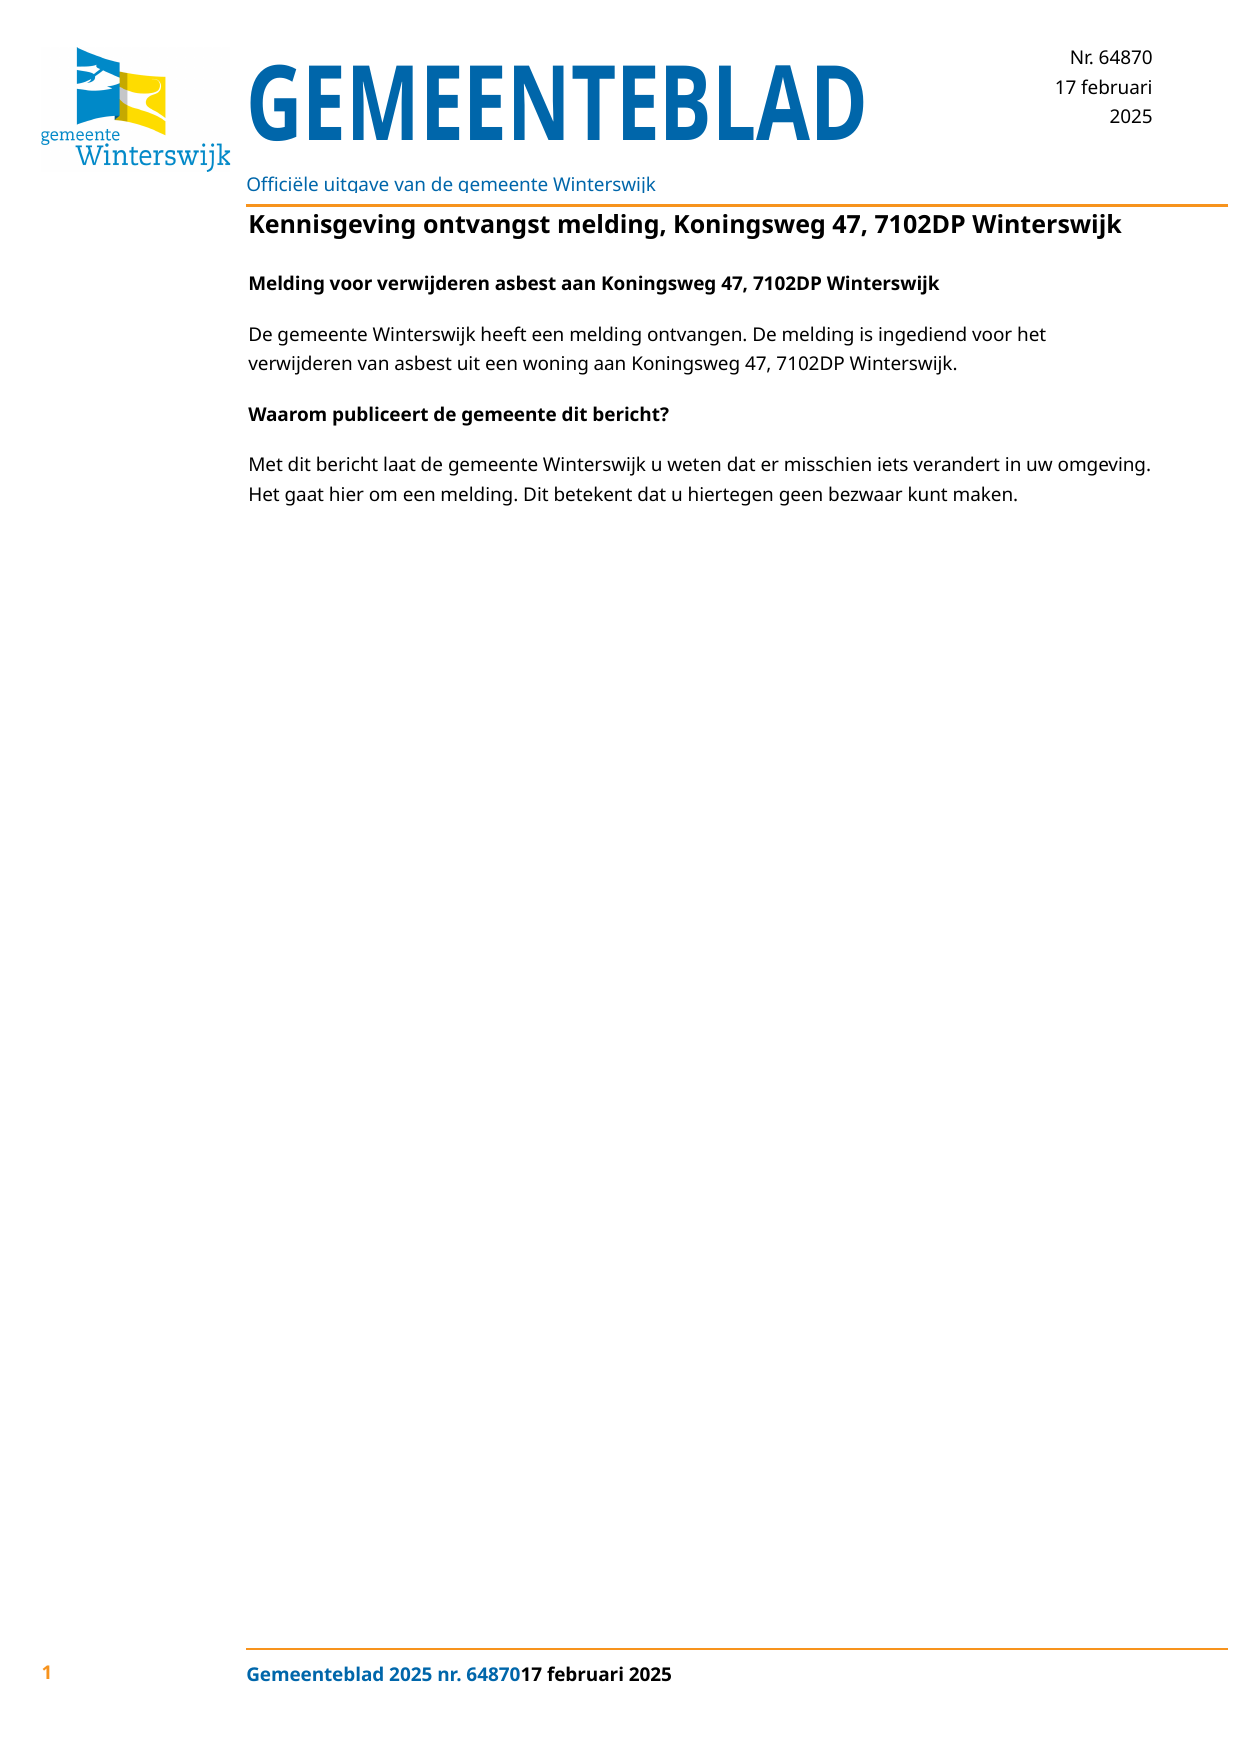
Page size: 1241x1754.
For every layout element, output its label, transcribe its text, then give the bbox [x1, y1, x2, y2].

text Melding voor verwijderen asbest aan Koningsweg 47, 7102DP Winterswijk [248, 270, 1152, 296]
text Kennisgeving ontvangst melding, Koningsweg 47, 7102DP Winterswijk [248, 207, 1152, 241]
text De gemeente Winterswijk heeft een melding ontvangen. De melding is ingediend voor het verwijderen van asbest uit een woning aan Koningsweg 47, 7102DP Winterswijk. [248, 321, 1152, 376]
picture [225, 153, 231, 162]
picture [41, 47, 231, 172]
text Met dit bericht laat de gemeente Winterswijk u weten dat er misschien iets verandert in uw omgeving. Het gaat hier om een melding. Dit betekent dat u hiertegen geen bezwaar kunt maken. [248, 451, 1152, 506]
text Waarom publiceert de gemeente dit bericht? [248, 401, 1152, 426]
